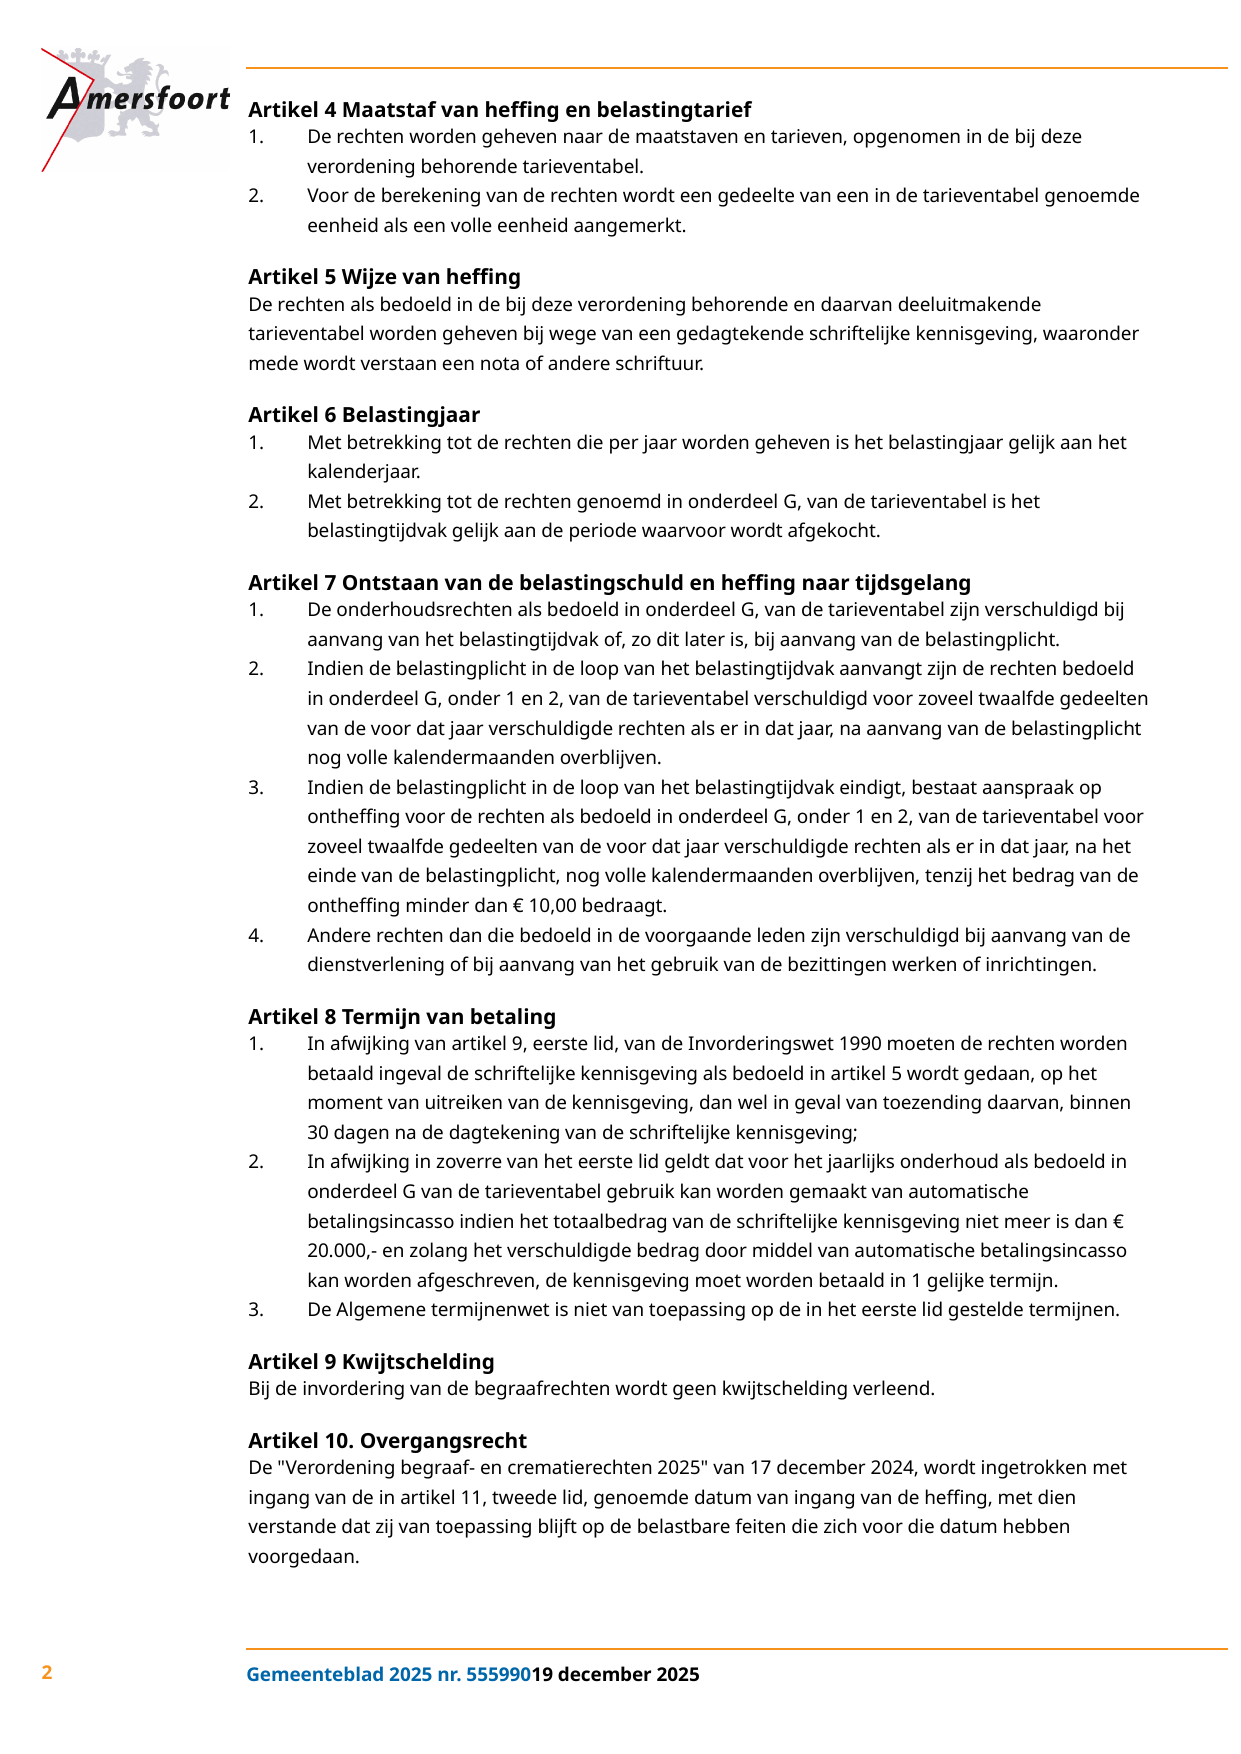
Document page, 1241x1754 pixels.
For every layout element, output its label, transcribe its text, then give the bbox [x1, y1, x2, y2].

list Indien de belastingplicht in de loop van het belastingtijdvak eindigt, bestaat aanspraak op ontheffing voor de rechten als bedoeld in onderdeel G, onder 1 en 2, van de tarieventabel voor zoveel twaalfde gedeelten van de voor dat jaar verschuldigde rechten als er in dat jaar, na het einde van de belastingplicht, nog volle kalendermaanden overblijven, tenzij het bedrag van de ontheffing minder dan € 10,00 bedraagt. [248, 774, 1152, 918]
list De rechten worden geheven naar de maatstaven en tarieven, opgenomen in de bij deze verordening behorende tarieventabel. [248, 123, 1152, 178]
text De rechten als bedoeld in de bij deze verordening behorende en daarvan deeluitmakende tarieventabel worden geheven bij wege van een gedagtekende schriftelijke kennisgeving, waaronder mede wordt verstaan een nota of andere schriftuur. [248, 291, 1152, 376]
text Artikel 8 Termijn van betaling [248, 1002, 1152, 1030]
list Met betrekking tot de rechten genoemd in onderdeel G, van de tarieventabel is het belastingtijdvak gelijk aan de periode waarvoor wordt afgekocht. [248, 488, 1152, 543]
text De "Verordening begraaf- en crematierechten 2025" van 17 december 2024, wordt ingetrokken met ingang van de in artikel 11, tweede lid, genoemde datum van ingang van de heffing, met dien verstande dat zij van toepassing blijft op de belastbare feiten die zich voor die datum hebben voorgedaan. [248, 1454, 1152, 1569]
list Met betrekking tot de rechten die per jaar worden geheven is het belastingjaar gelijk aan het kalenderjaar. [248, 429, 1152, 484]
text Artikel 9 Kwijtschelding [248, 1347, 1152, 1375]
picture [41, 47, 231, 172]
list De Algemene termijnenwet is niet van toepassing op de in het eerste lid gestelde termijnen. [248, 1297, 1152, 1322]
list Indien de belastingplicht in de loop van het belastingtijdvak aanvangt zijn de rechten bedoeld in onderdeel G, onder 1 en 2, van de tarieventabel verschuldigd voor zoveel twaalfde gedeelten van de voor dat jaar verschuldigde rechten als er in dat jaar, na aanvang van de belastingplicht nog volle kalendermaanden overblijven. [248, 656, 1152, 770]
text Artikel 4 Maatstaf van heffing en belastingtarief [248, 95, 1152, 123]
text Artikel 5 Wijze van heffing [248, 262, 1152, 291]
text Bij de invordering van de begraafrechten wordt geen kwijtschelding verleend. [248, 1375, 1152, 1401]
list In afwijking in zoverre van het eerste lid geldt dat voor het jaarlijks onderhoud als bedoeld in onderdeel G van de tarieventabel gebruik kan worden gemaakt van automatische betalingsincasso indien het totaalbedrag van de schriftelijke kennisgeving niet meer is dan € 20.000,- en zolang het verschuldigde bedrag door middel van automatische betalingsincasso kan worden afgeschreven, de kennisgeving moet worden betaald in 1 gelijke termijn. [248, 1149, 1152, 1293]
text Artikel 7 Ontstaan van de belastingschuld en heffing naar tijdsgelang [248, 568, 1152, 596]
list Voor de berekening van de rechten wordt een gedeelte van een in de tarieventabel genoemde eenheid als een volle eenheid aangemerkt. [248, 182, 1152, 238]
list De onderhoudsrechten als bedoeld in onderdeel G, van de tarieventabel zijn verschuldigd bij aanvang van het belastingtijdvak of, zo dit later is, bij aanvang van de belastingplicht. [248, 596, 1152, 652]
list In afwijking van artikel 9, eerste lid, van de Invorderingswet 1990 moeten de rechten worden betaald ingeval de schriftelijke kennisgeving als bedoeld in artikel 5 wordt gedaan, op het moment van uitreiken van de kennisgeving, dan wel in geval van toezending daarvan, binnen 30 dagen na de dagtekening van de schriftelijke kennisgeving; [248, 1030, 1152, 1145]
text Artikel 10. Overgangsrecht [248, 1426, 1152, 1454]
text Artikel 6 Belastingjaar [248, 400, 1152, 429]
list Andere rechten dan die bedoeld in de voorgaande leden zijn verschuldigd bij aanvang van de dienstverlening of bij aanvang van het gebruik van de bezittingen werken of inrichtingen. [248, 922, 1152, 977]
